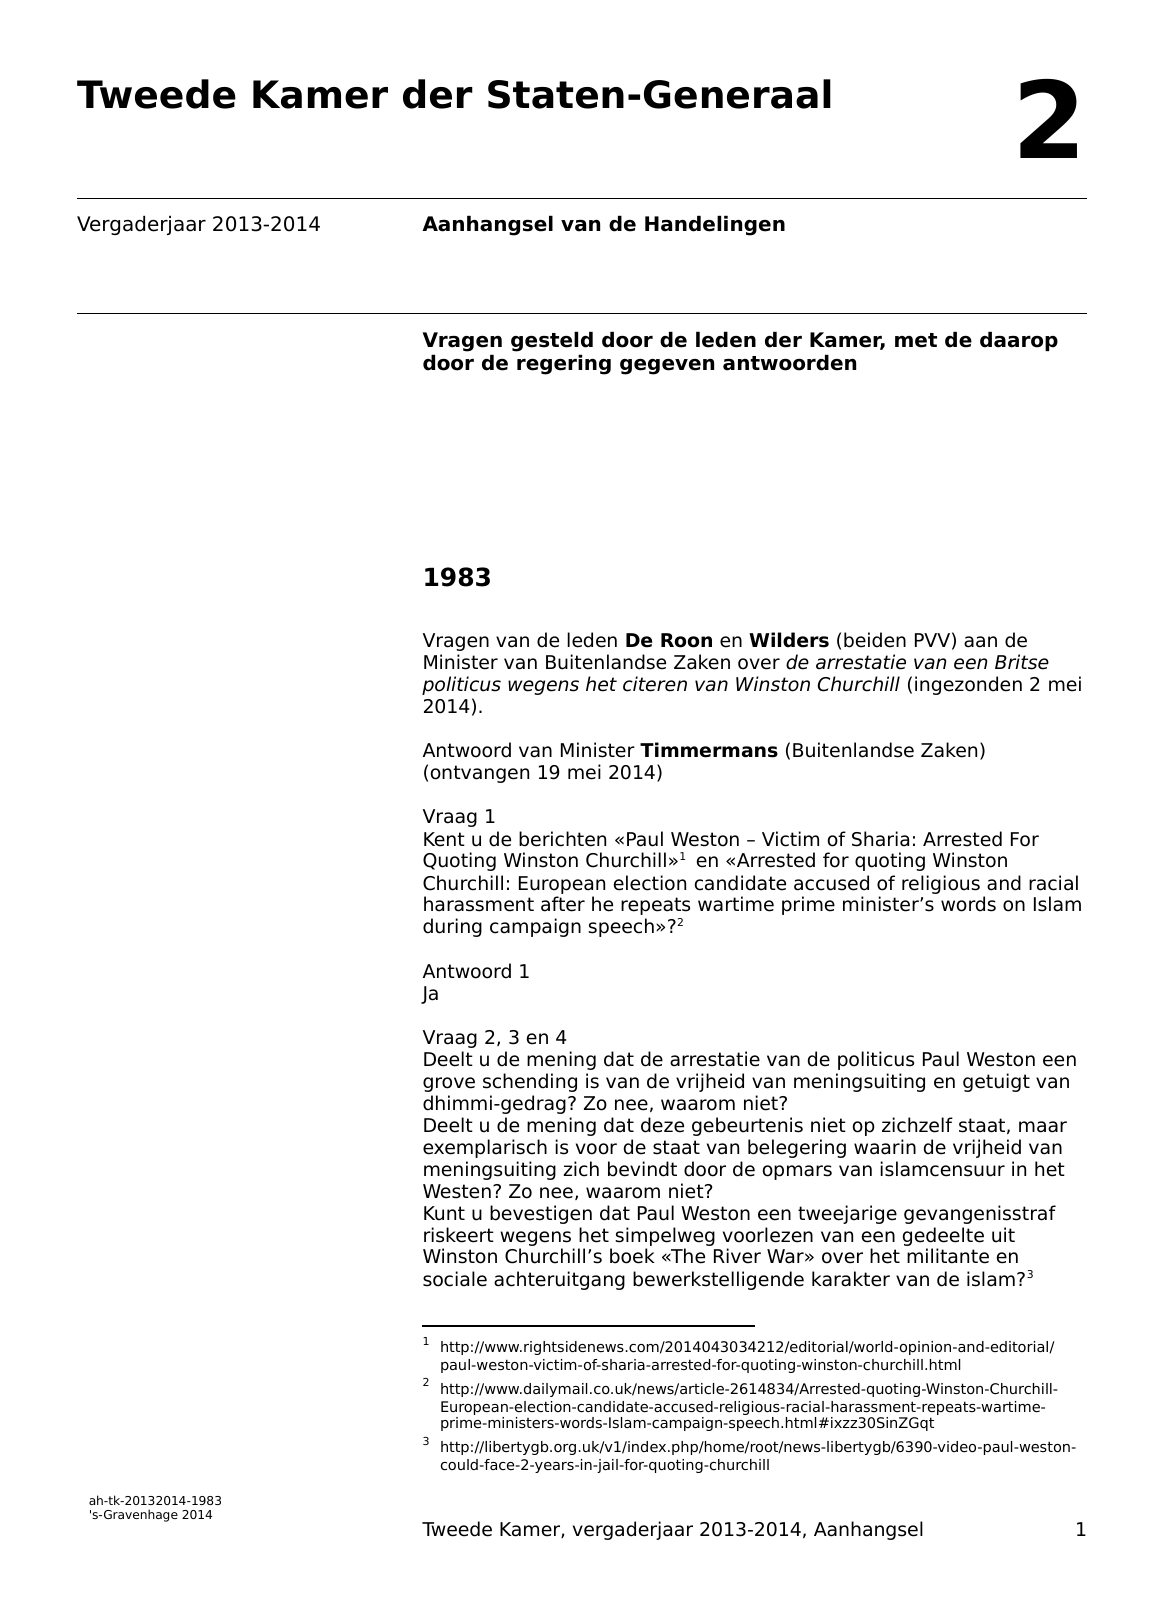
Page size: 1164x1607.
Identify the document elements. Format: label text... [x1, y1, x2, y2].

table_cell Vragen gesteld door de leden der Kamer, met de daarop door de regering gegeven antwoorden [422, 314, 1087, 375]
text 's-Gravenhage 2014 [88, 1508, 323, 1522]
text Kent u de berichten «Paul Weston – Victim of Sharia: Arrested For Quoting Winston Churchill» en «Arrested for quoting Winston Churchill: European election candidate accused of religious and racial harassment after he repeats wartime prime minister’s words on Islam during campaign speech»? [422, 828, 1087, 938]
text http://libertygb.org.uk/v1/index.php/home/root/news-libertygb/6390-video-paul-weston-could-face-2-years-in-jail-for-quoting-churchill [422, 1435, 1087, 1474]
text Vraag 1 [422, 806, 1087, 828]
table_cell Vergaderjaar 2013-2014 [77, 199, 422, 313]
text Deelt u de mening dat de arrestatie van de politicus Paul Weston een grove schending is van de vrijheid van meningsuiting en getuigt van dhimmi-gedrag? Zo nee, waarom niet? [422, 1049, 1087, 1114]
text http://www.dailymail.co.uk/news/article-2614834/Arrested-quoting-Winston-Churchill-European-election-candidate-accused-religious-racial-harassment-repeats-wartime-prime-ministers-words-Islam-campaign-speech.html#ixzz30SinZGqt [422, 1377, 1087, 1432]
text 1983 [422, 563, 1087, 592]
text Deelt u de mening dat deze gebeurtenis niet op zichzelf staat, maar exemplarisch is voor de staat van belegering waarin de vrijheid van meningsuiting zich bevindt door de opmars van islamcensuur in het Westen? Zo nee, waarom niet? [422, 1114, 1087, 1202]
table_header 2 [886, 59, 1087, 198]
table_cell Aanhangsel van de Handelingen [422, 199, 1087, 313]
text ah-tk-20132014-1983 [88, 1494, 323, 1508]
text Vragen van de leden De Roon en Wilders (beiden PVV) aan de Minister van Buitenlandse Zaken over de arrestatie van een Britse politicus wegens het citeren van Winston Churchill (ingezonden 2 mei 2014). [422, 630, 1087, 718]
table_header Tweede Kamer der Staten-Generaal [77, 59, 886, 198]
text Antwoord 1 [422, 961, 1087, 982]
text Vraag 2, 3 en 4 [422, 1027, 1087, 1049]
text Antwoord van Minister Timmermans (Buitenlandse Zaken) (ontvangen 19 mei 2014) [422, 740, 1087, 784]
text http://www.rightsidenews.com/2014043034212/editorial/world-opinion-and-editorial/paul-weston-victim-of-sharia-arrested-for-quoting-winston-churchill.html [422, 1335, 1087, 1374]
table_cell [77, 314, 422, 375]
text Ja [422, 982, 1087, 1004]
text Kunt u bevestigen dat Paul Weston een tweejarige gevangenisstraf riskeert wegens het simpelweg voorlezen van een gedeelte uit Winston Churchill’s boek «The River War» over het militante en sociale achteruitgang bewerkstelligende karakter van de islam? [422, 1202, 1087, 1290]
